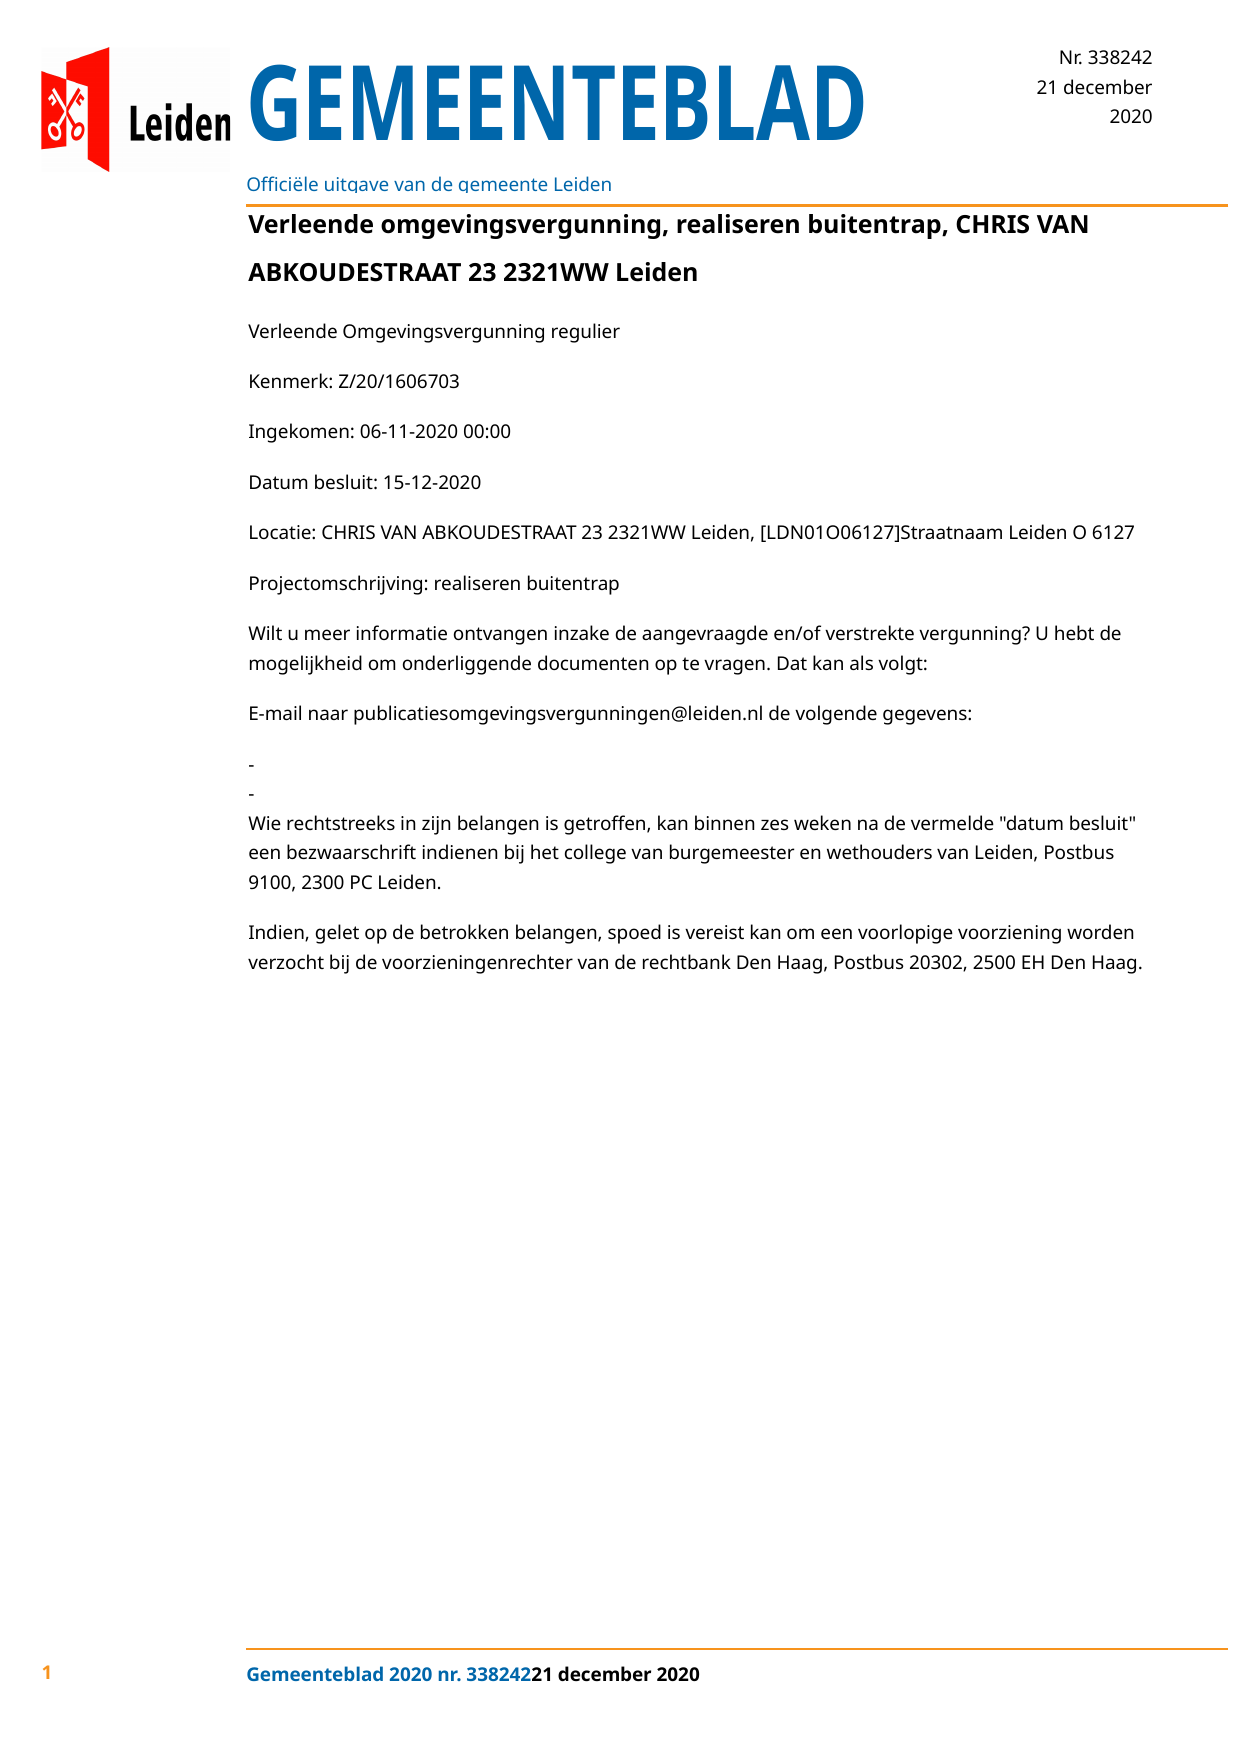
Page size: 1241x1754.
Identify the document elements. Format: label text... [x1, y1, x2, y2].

text Verleende omgevingsvergunning, realiseren buitentrap, CHRIS VAN ABKOUDESTRAAT 23 2321WW Leiden [248, 207, 1152, 288]
text Verleende Omgevingsvergunning regulier [248, 318, 1152, 344]
text Datum besluit: 15-12-2020 [248, 469, 1152, 495]
text Indien, gelet op de betrokken belangen, spoed is vereist kan om een voorlopige voorziening worden verzocht bij de voorzieningenrechter van de rechtbank Den Haag, Postbus 20302, 2500 EH Den Haag. [248, 919, 1152, 975]
text Kenmerk: Z/20/1606703 [248, 368, 1152, 394]
text Wilt u meer informatie ontvangen inzake de aangevraagde en/of verstrekte vergunning? U hebt de mogelijkheid om onderliggende documenten op te vragen. Dat kan als volgt: [248, 620, 1152, 676]
text Ingekomen: 06-11-2020 00:00 [248, 419, 1152, 444]
picture [41, 47, 231, 172]
text Wie rechtstreeks in zijn belangen is getroffen, kan binnen zes weken na de vermelde "datum besluit" een bezwaarschrift indienen bij het college van burgemeester en wethouders van Leiden, Postbus 9100, 2300 PC Leiden. [248, 810, 1152, 895]
text Locatie: CHRIS VAN ABKOUDESTRAAT 23 2321WW Leiden, [LDN01O06127]Straatnaam Leiden O 6127 [248, 519, 1152, 545]
text E-mail naar publicatiesomgevingsvergunningen@leiden.nl de volgende gegevens: [248, 700, 1152, 726]
text Projectomschrijving: realiseren buitentrap [248, 570, 1152, 596]
